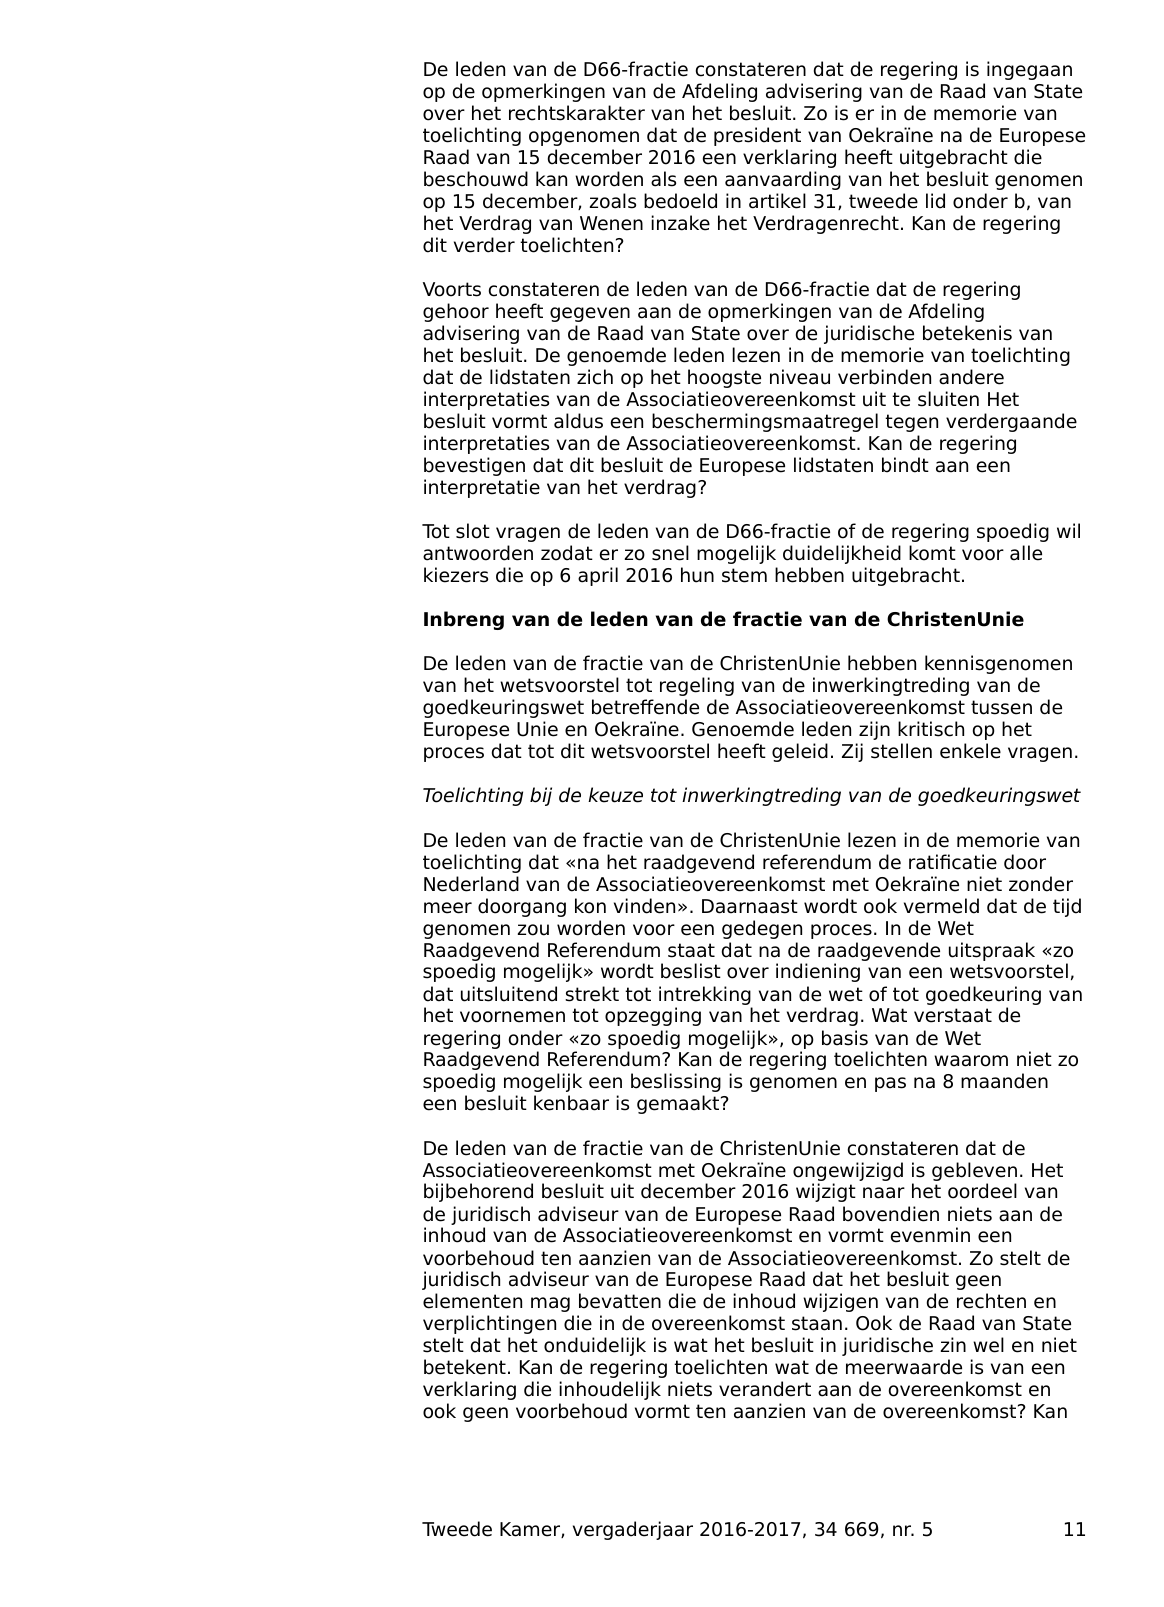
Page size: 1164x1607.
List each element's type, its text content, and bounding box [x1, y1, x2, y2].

subtitle Toelichting bij de keuze tot inwerkingtreding van de goedkeuringswet [422, 785, 1087, 807]
text De leden van de D66-fractie constateren dat de regering is ingegaan op de opmerkingen van de Afdeling advisering van de Raad van State over het rechtskarakter van het besluit. Zo is er in de memorie van toelichting opgenomen dat de president van Oekraïne na de Europese Raad van 15 december 2016 een verklaring heeft uitgebracht die beschouwd kan worden als een aanvaarding van het besluit genomen op 15 december, zoals bedoeld in artikel 31, tweede lid onder b, van het Verdrag van Wenen inzake het Verdragenrecht. Kan de regering dit verder toelichten? [422, 59, 1087, 257]
text De leden van de fractie van de ChristenUnie constateren dat de Associatieovereenkomst met Oekraïne ongewijzigd is gebleven. Het bijbehorend besluit uit december 2016 wijzigt naar het oordeel van de juridisch adviseur van de Europese Raad bovendien niets aan de inhoud van de Associatieovereenkomst en vormt evenmin een voorbehoud ten aanzien van de Associatieovereenkomst. Zo stelt de juridisch adviseur van de Europese Raad dat het besluit geen elementen mag bevatten die de inhoud wijzigen van de rechten en verplichtingen die in de overeenkomst staan. Ook de Raad van State stelt dat het onduidelijk is wat het besluit in juridische zin wel en niet betekent. Kan de regering toelichten wat de meerwaarde is van een verklaring die inhoudelijk niets verandert aan de overeenkomst en ook geen voorbehoud vormt ten aanzien van de overeenkomst? Kan [422, 1137, 1087, 1423]
text Voorts constateren de leden van de D66-fractie dat de regering gehoor heeft gegeven aan de opmerkingen van de Afdeling advisering van de Raad van State over de juridische betekenis van het besluit. De genoemde leden lezen in de memorie van toelichting dat de lidstaten zich op het hoogste niveau verbinden andere interpretaties van de Associatieovereenkomst uit te sluiten Het besluit vormt aldus een beschermingsmaatregel tegen verdergaande interpretaties van de Associatieovereenkomst. Kan de regering bevestigen dat dit besluit de Europese lidstaten bindt aan een interpretatie van het verdrag? [422, 279, 1087, 499]
subtitle Inbreng van de leden van de fractie van de ChristenUnie [422, 609, 1087, 631]
text De leden van de fractie van de ChristenUnie hebben kennisgenomen van het wetsvoorstel tot regeling van de inwerkingtreding van de goedkeuringswet betreffende de Associatieovereenkomst tussen de Europese Unie en Oekraïne. Genoemde leden zijn kritisch op het proces dat tot dit wetsvoorstel heeft geleid. Zij stellen enkele vragen. [422, 653, 1087, 763]
text Tot slot vragen de leden van de D66-fractie of de regering spoedig wil antwoorden zodat er zo snel mogelijk duidelijkheid komt voor alle kiezers die op 6 april 2016 hun stem hebben uitgebracht. [422, 521, 1087, 587]
text De leden van de fractie van de ChristenUnie lezen in de memorie van toelichting dat «na het raadgevend referendum de ratificatie door Nederland van de Associatieovereenkomst met Oekraïne niet zonder meer doorgang kon vinden». Daarnaast wordt ook vermeld dat de tijd genomen zou worden voor een gedegen proces. In de Wet Raadgevend Referendum staat dat na de raadgevende uitspraak «zo spoedig mogelijk» wordt beslist over indiening van een wetsvoorstel, dat uitsluitend strekt tot intrekking van de wet of tot goedkeuring van het voornemen tot opzegging van het verdrag. Wat verstaat de regering onder «zo spoedig mogelijk», op basis van de Wet Raadgevend Referendum? Kan de regering toelichten waarom niet zo spoedig mogelijk een beslissing is genomen en pas na 8 maanden een besluit kenbaar is gemaakt? [422, 829, 1087, 1115]
